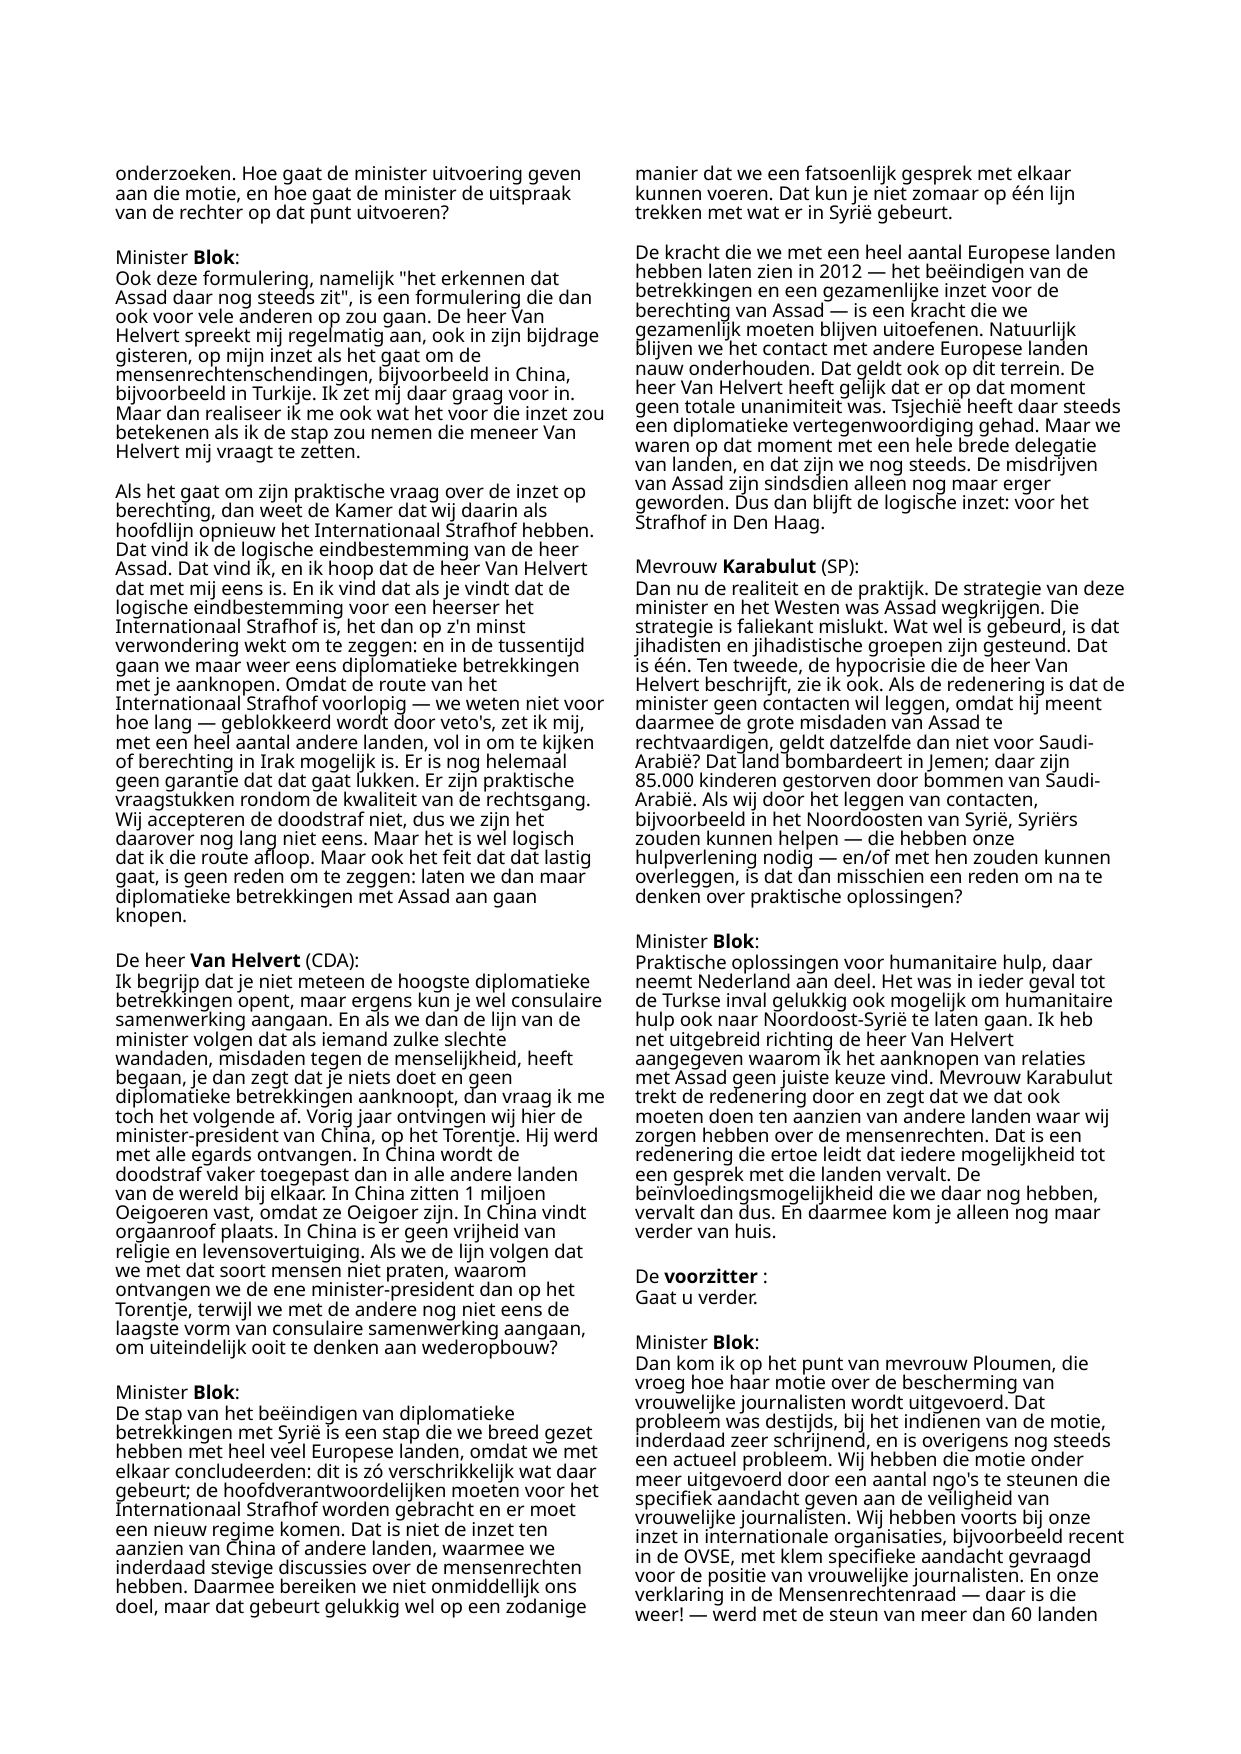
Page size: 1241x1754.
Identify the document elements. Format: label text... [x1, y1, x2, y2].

text Ook deze formulering, namelijk "het erkennen dat Assad daar nog steeds zit", is een formulering die dan ook voor vele anderen op zou gaan. De heer Van Helvert spreekt mij regelmatig aan, ook in zijn bijdrage gisteren, op mijn inzet als het gaat om de mensenrechtenschendingen, bijvoorbeeld in China, bijvoorbeeld in Turkije. Ik zet mij daar graag voor in. Maar dan realiseer ik me ook wat het voor die inzet zou betekenen als ik de stap zou nemen die meneer Van Helvert mij vraagt te zetten. [115, 270, 605, 462]
text Gaat u verder. [635, 1289, 1125, 1308]
text Mevrouw Karabulut (SP): [635, 554, 1125, 579]
text De heer Van Helvert (CDA): [115, 947, 605, 973]
text De stap van het beëindigen van diplomatieke betrekkingen met Syrië is een stap die we breed gezet hebben met heel veel Europese landen, omdat we met elkaar concludeerden: dit is zó verschrikkelijk wat daar gebeurt; de hoofdverantwoordelijken moeten voor het Internationaal Strafhof worden gebracht en er moet een nieuw regime komen. Dat is niet de inzet ten aanzien van China of andere landen, waarmee we inderdaad stevige discussies over de mensenrechten hebben. Daarmee bereiken we niet onmiddellijk ons doel, maar dat gebeurt gelukkig wel op een zodanige [115, 1405, 605, 1617]
text Minister Blok: [635, 1329, 1125, 1355]
text onderzoeken. Hoe gaat de minister uitvoering geven aan die motie, en hoe gaat de minister de uitspraak van de rechter op dat punt uitvoeren? [115, 165, 605, 223]
text Minister Blok: [115, 1379, 605, 1405]
text De kracht die we met een heel aantal Europese landen hebben laten zien in 2012 — het beëindigen van de betrekkingen en een gezamenlijke inzet voor de berechting van Assad — is een kracht die we gezamenlijk moeten blijven uitoefenen. Natuurlijk blijven we het contact met andere Europese landen nauw onderhouden. Dat geldt ook op dit terrein. De heer Van Helvert heeft gelijk dat er op dat moment geen totale unanimiteit was. Tsjechië heeft daar steeds een diplomatieke vertegenwoordiging gehad. Maar we waren op dat moment met een hele brede delegatie van landen, en dat zijn we nog steeds. De misdrijven van Assad zijn sindsdien alleen nog maar erger geworden. Dus dan blijft de logische inzet: voor het Strafhof in Den Haag. [635, 244, 1125, 533]
text De voorzitter : [635, 1263, 1125, 1289]
text Minister Blok: [635, 928, 1125, 954]
text Dan kom ik op het punt van mevrouw Ploumen, die vroeg hoe haar motie over de bescherming van vrouwelijke journalisten wordt uitgevoerd. Dat probleem was destijds, bij het indienen van de motie, inderdaad zeer schrijnend, en is overigens nog steeds een actueel probleem. Wij hebben die motie onder meer uitgevoerd door een aantal ngo's te steunen die specifiek aandacht geven aan de veiligheid van vrouwelijke journalisten. Wij hebben voorts bij onze inzet in internationale organisaties, bijvoorbeeld recent in de OVSE, met klem specifieke aandacht gevraagd voor de positie van vrouwelijke journalisten. En onze verklaring in de Mensenrechtenraad — daar is die weer! — werd met de steun van meer dan 60 landen [635, 1355, 1125, 1625]
text Ik begrijp dat je niet meteen de hoogste diplomatieke betrekkingen opent, maar ergens kun je wel consulaire samenwerking aangaan. En als we dan de lijn van de minister volgen dat als iemand zulke slechte wandaden, misdaden tegen de menselijkheid, heeft begaan, je dan zegt dat je niets doet en geen diplomatieke betrekkingen aanknoopt, dan vraag ik me toch het volgende af. Vorig jaar ontvingen wij hier de minister-president van China, op het Torentje. Hij werd met alle egards ontvangen. In China wordt de doodstraf vaker toegepast dan in alle andere landen van de wereld bij elkaar. In China zitten 1 miljoen Oeigoeren vast, omdat ze Oeigoer zijn. In China vindt orgaanroof plaats. In China is er geen vrijheid van religie en levensovertuiging. Als we de lijn volgen dat we met dat soort mensen niet praten, waarom ontvangen we de ene minister-president dan op het Torentje, terwijl we met de andere nog niet eens de laagste vorm van consulaire samenwerking aangaan, om uiteindelijk ooit te denken aan wederopbouw? [115, 973, 605, 1358]
text Dan nu de realiteit en de praktijk. De strategie van deze minister en het Westen was Assad wegkrijgen. Die strategie is faliekant mislukt. Wat wel is gebeurd, is dat jihadisten en jihadistische groepen zijn gesteund. Dat is één. Ten tweede, de hypocrisie die de heer Van Helvert beschrijft, zie ik ook. Als de redenering is dat de minister geen contacten wil leggen, omdat hij meent daarmee de grote misdaden van Assad te rechtvaardigen, geldt datzelfde dan niet voor Saudi-Arabië? Dat land bombardeert in Jemen; daar zijn 85.000 kinderen gestorven door bommen van Saudi-Arabië. Als wij door het leggen van contacten, bijvoorbeeld in het Noordoosten van Syrië, Syriërs zouden kunnen helpen — die hebben onze hulpverlening nodig — en/of met hen zouden kunnen overleggen, is dat dan misschien een reden om na te denken over praktische oplossingen? [635, 579, 1125, 907]
text Minister Blok: [115, 244, 605, 270]
text manier dat we een fatsoenlijk gesprek met elkaar kunnen voeren. Dat kun je niet zomaar op één lijn trekken met wat er in Syrië gebeurt. [635, 165, 1125, 223]
text Praktische oplossingen voor humanitaire hulp, daar neemt Nederland aan deel. Het was in ieder geval tot de Turkse inval gelukkig ook mogelijk om humanitaire hulp ook naar Noordoost-Syrië te laten gaan. Ik heb net uitgebreid richting de heer Van Helvert aangegeven waarom ik het aanknopen van relaties met Assad geen juiste keuze vind. Mevrouw Karabulut trekt de redenering door en zegt dat we dat ook moeten doen ten aanzien van andere landen waar wij zorgen hebben over de mensenrechten. Dat is een redenering die ertoe leidt dat iedere mogelijkheid tot een gesprek met die landen vervalt. De beïnvloedingsmogelijkheid die we daar nog hebben, vervalt dan dus. En daarmee kom je alleen nog maar verder van huis. [635, 954, 1125, 1243]
text Als het gaat om zijn praktische vraag over de inzet op berechting, dan weet de Kamer dat wij daarin als hoofdlijn opnieuw het Internationaal Strafhof hebben. Dat vind ik de logische eindbestemming van de heer Assad. Dat vind ik, en ik hoop dat de heer Van Helvert dat met mij eens is. En ik vind dat als je vindt dat de logische eindbestemming voor een heerser het Internationaal Strafhof is, het dan op z'n minst verwondering wekt om te zeggen: en in de tussentijd gaan we maar weer eens diplomatieke betrekkingen met je aanknopen. Omdat de route van het Internationaal Strafhof voorlopig — we weten niet voor hoe lang — geblokkeerd wordt door veto's, zet ik mij, met een heel aantal andere landen, vol in om te kijken of berechting in Irak mogelijk is. Er is nog helemaal geen garantie dat dat gaat lukken. Er zijn praktische vraagstukken rondom de kwaliteit van de rechtsgang. Wij accepteren de doodstraf niet, dus we zijn het daarover nog lang niet eens. Maar het is wel logisch dat ik die route afloop. Maar ook het feit dat dat lastig gaat, is geen reden om te zeggen: laten we dan maar diplomatieke betrekkingen met Assad aan gaan knopen. [115, 483, 605, 926]
